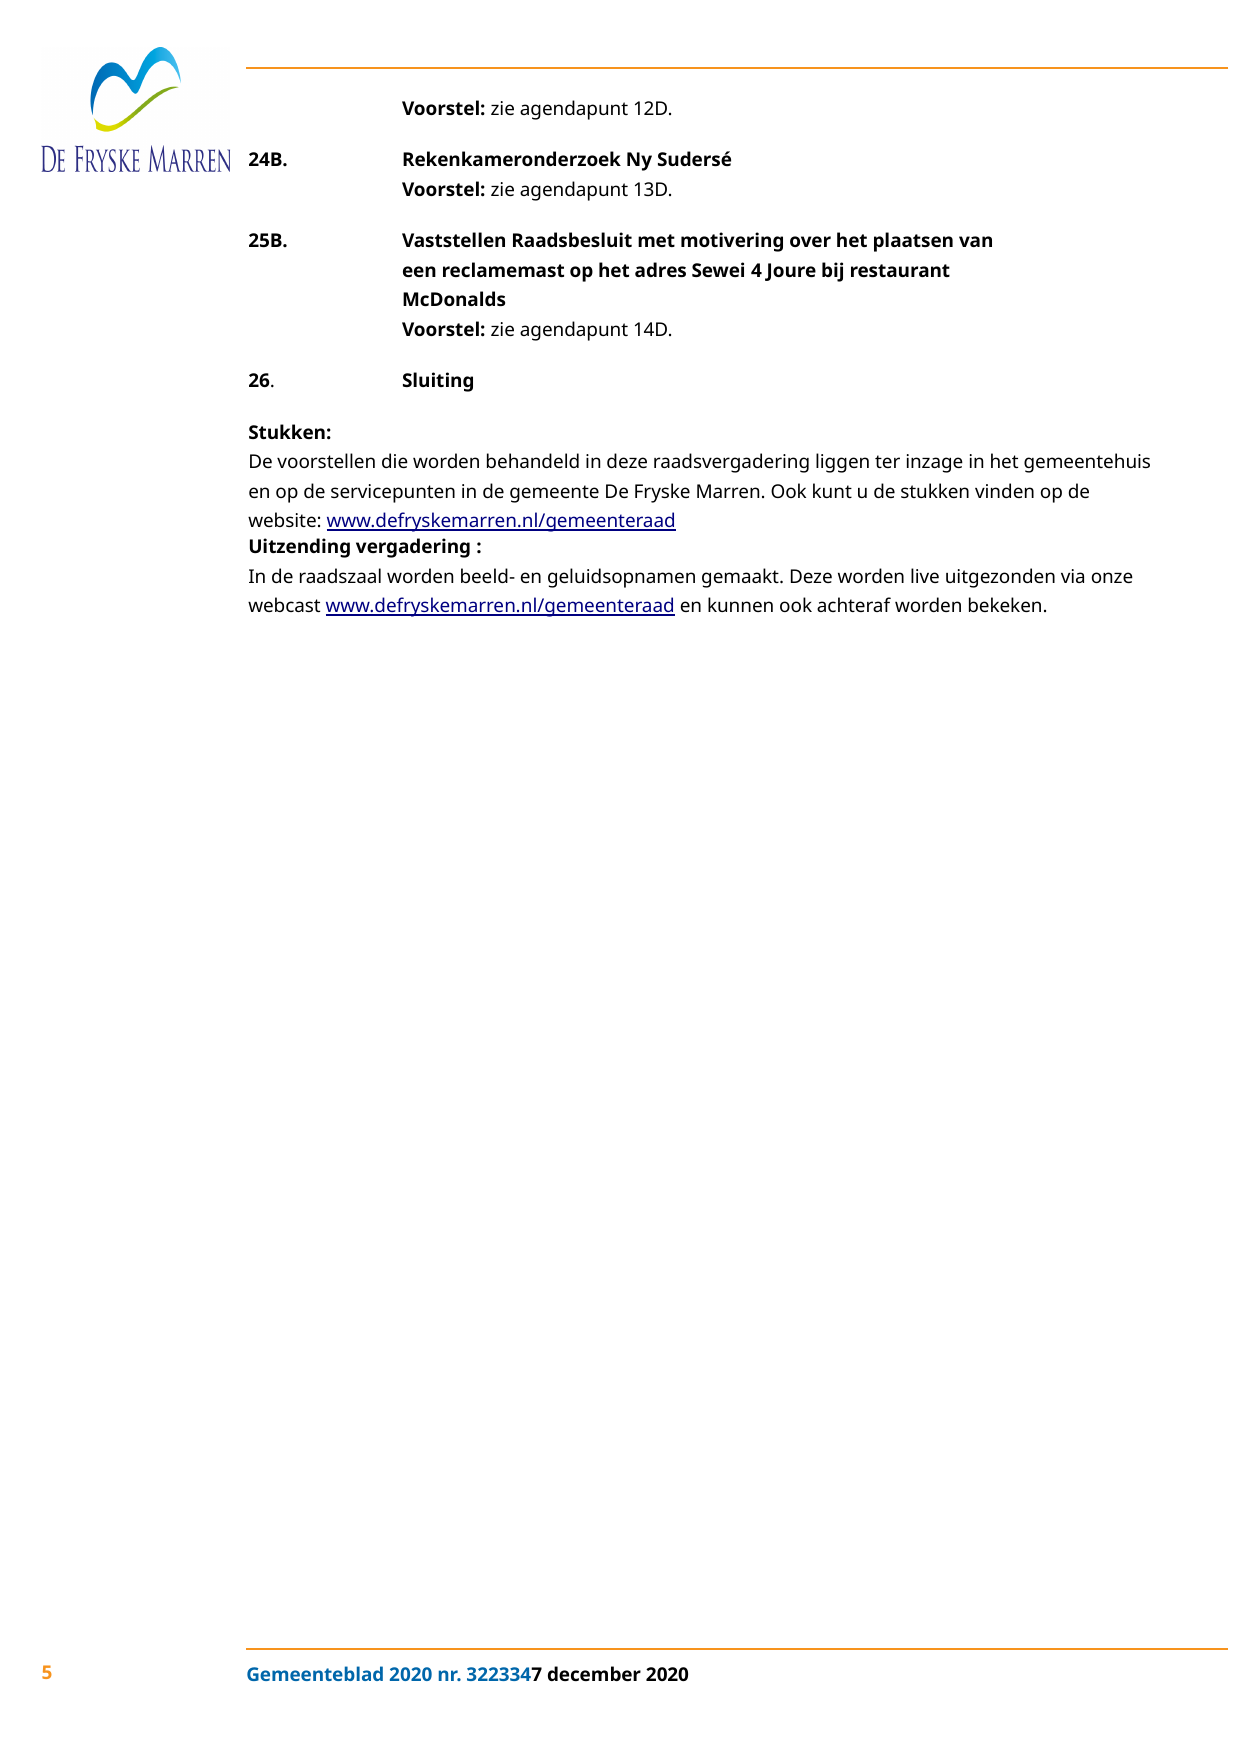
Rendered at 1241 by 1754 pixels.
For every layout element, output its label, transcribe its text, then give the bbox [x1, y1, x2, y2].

table_cell 26. [248, 368, 402, 393]
table_cell Voorstel: zie agendapunt 12D. [402, 95, 998, 121]
table_cell [248, 393, 402, 419]
table_cell Uitzending vergadering : In de raadszaal worden beeld- en geluidsopnamen gemaakt. Deze worden live uitgezonden via onze webcast www.defryskemarren.nl/gemeenteraad en kunnen ook achteraf worden bekeken. [248, 534, 1152, 618]
table_cell [248, 342, 402, 367]
table_cell [402, 121, 998, 146]
table_cell 24B. [248, 146, 402, 202]
table_cell Rekenkameronderzoek Ny Sudersé Voorstel: zie agendapunt 13D. [402, 146, 998, 202]
picture [41, 47, 231, 172]
table_cell [402, 342, 998, 367]
table_cell [402, 202, 998, 227]
table_cell [248, 202, 402, 227]
table_cell Sluiting [402, 368, 998, 393]
table_cell 25B. [248, 227, 402, 342]
table_cell Stukken: De voorstellen die worden behandeld in deze raadsvergadering liggen ter inzage in het gemeentehuis en op de servicepunten in de gemeente De Fryske Marren. Ook kunt u de stukken vinden op de website: www.defryskemarren.nl/gemeenteraad [248, 419, 1152, 533]
table_cell [402, 393, 998, 419]
table_cell [248, 121, 402, 146]
table_cell [248, 95, 402, 121]
table_cell Vaststellen Raadsbesluit met motivering over het plaatsen van een reclamemast op het adres Sewei 4 Joure bij restaurant McDonalds Voorstel: zie agendapunt 14D. [402, 227, 998, 342]
